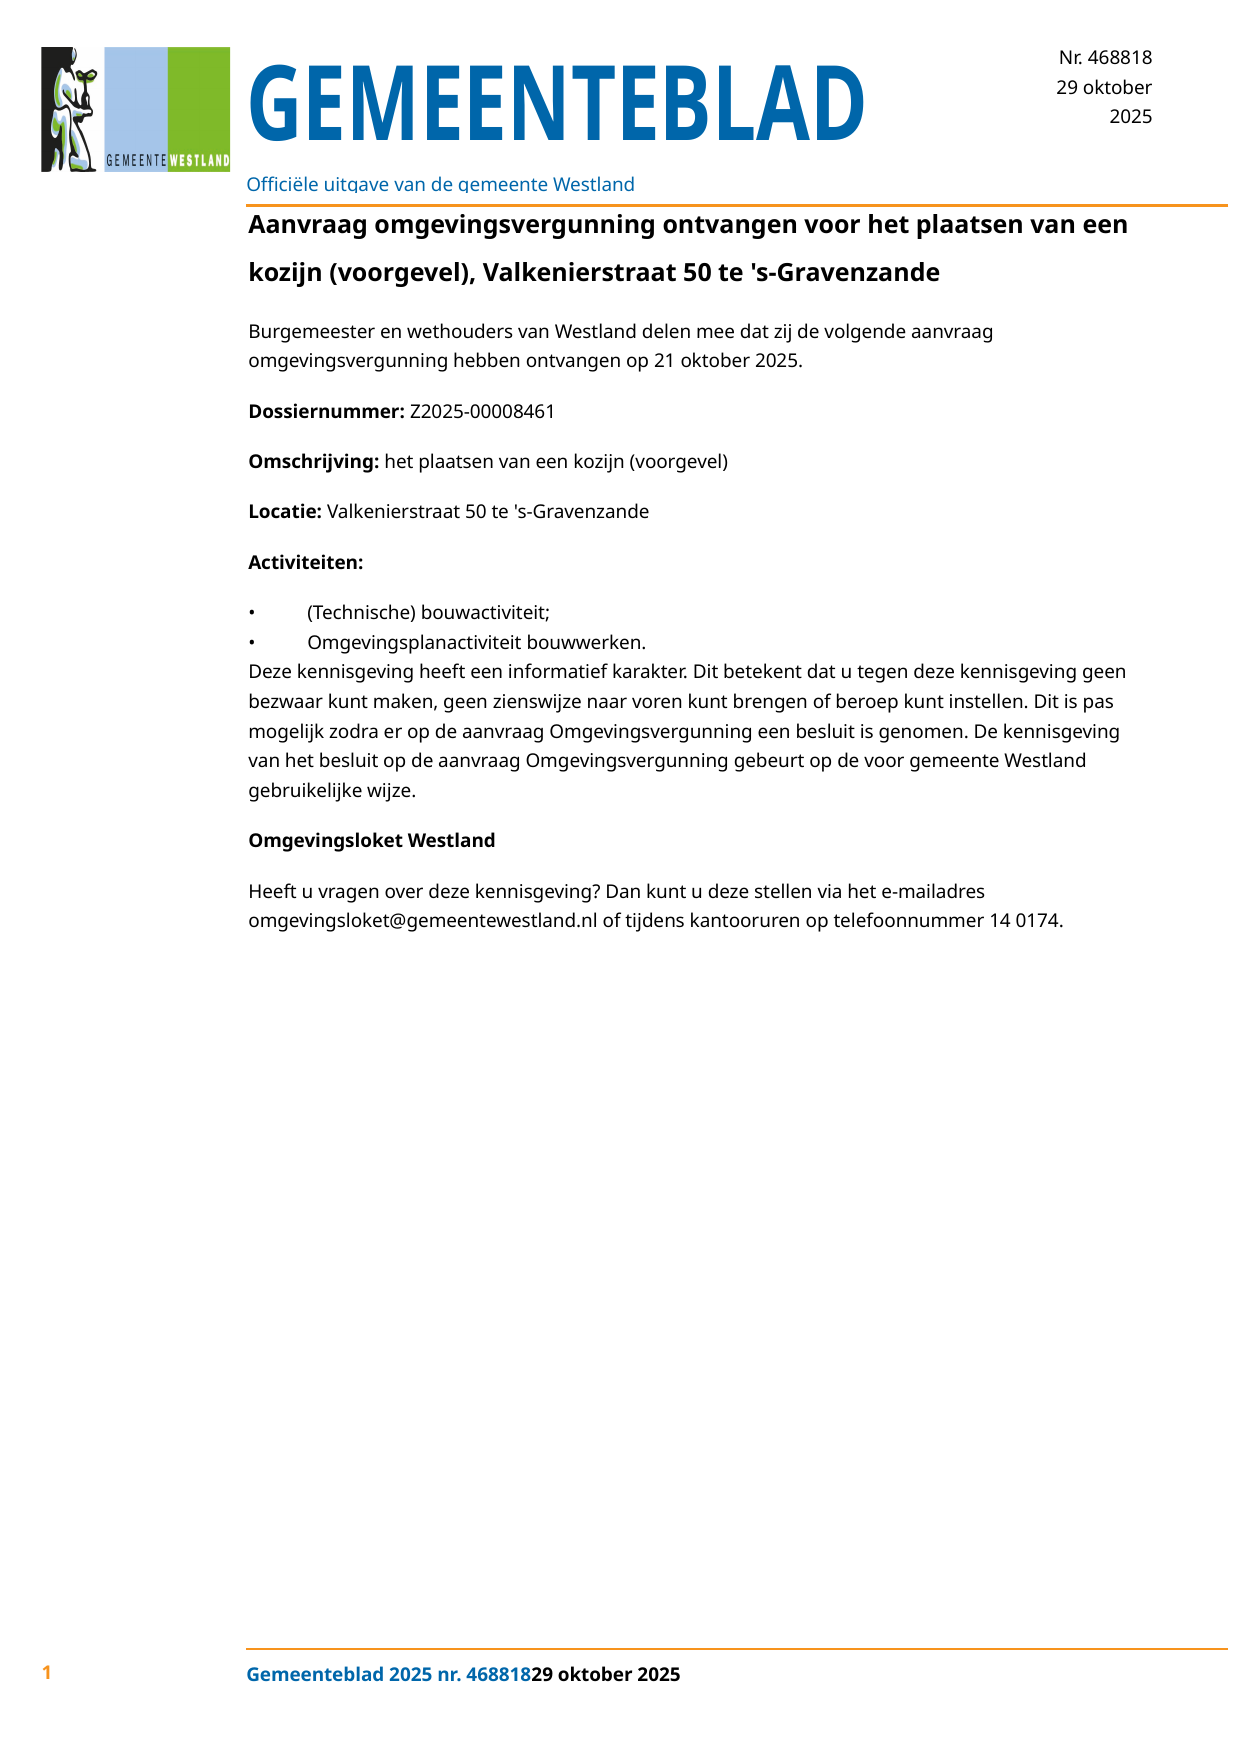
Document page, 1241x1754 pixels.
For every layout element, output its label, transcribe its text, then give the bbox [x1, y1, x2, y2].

list Omgevingsplanactiviteit bouwwerken. [248, 629, 1152, 655]
text Burgemeester en wethouders van Westland delen mee dat zij de volgende aanvraag omgevingsvergunning hebben ontvangen op 21 oktober 2025. [248, 318, 1152, 373]
text Omgevingsloket Westland [248, 827, 1152, 853]
picture [41, 47, 231, 172]
text Dossiernummer: Z2025-00008461 [248, 398, 1152, 424]
text Deze kennisgeving heeft een informatief karakter. Dit betekent dat u tegen deze kennisgeving geen bezwaar kunt maken, geen zienswijze naar voren kunt brengen of beroep kunt instellen. Dit is pas mogelijk zodra er op de aanvraag Omgevingsvergunning een besluit is genomen. De kennisgeving van het besluit op de aanvraag Omgevingsvergunning gebeurt op de voor gemeente Westland gebruikelijke wijze. [248, 659, 1152, 803]
text Omschrijving: het plaatsen van een kozijn (voorgevel) [248, 448, 1152, 474]
text Aanvraag omgevingsvergunning ontvangen voor het plaatsen van een kozijn (voorgevel), Valkenierstraat 50 te 's-Gravenzande [248, 207, 1152, 288]
text Activiteiten: [248, 549, 1152, 575]
list (Technische) bouwactiviteit; [248, 599, 1152, 625]
text Locatie: Valkenierstraat 50 te 's-Gravenzande [248, 499, 1152, 524]
text Heeft u vragen over deze kennisgeving? Dan kunt u deze stellen via het e-mailadres omgevingsloket@gemeentewestland.nl of tijdens kantooruren op telefoonnummer 14 0174. [248, 878, 1152, 933]
